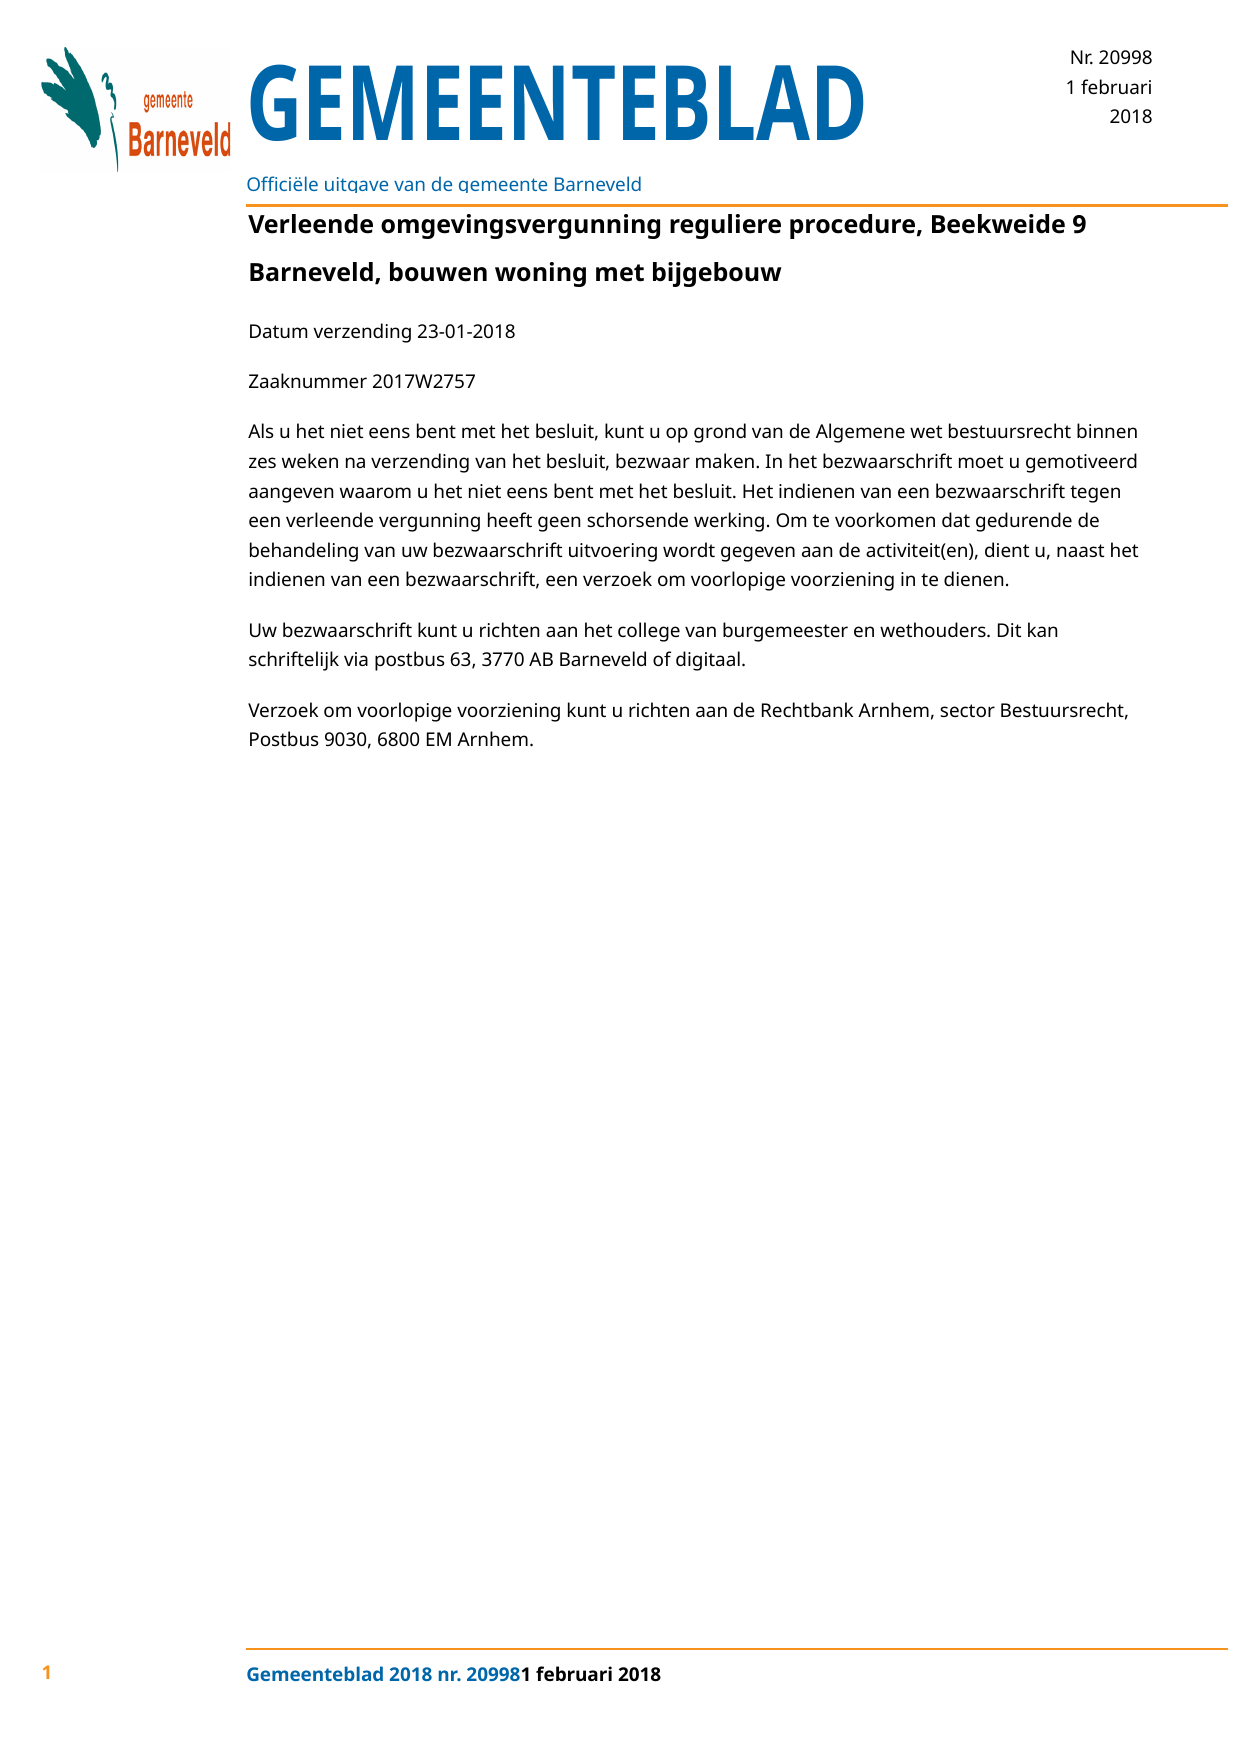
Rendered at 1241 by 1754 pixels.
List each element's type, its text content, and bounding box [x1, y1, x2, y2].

text Datum verzending 23-01-2018 [248, 318, 1152, 344]
text Verzoek om voorlopige voorziening kunt u richten aan de Rechtbank Arnhem, sector Bestuursrecht, Postbus 9030, 6800 EM Arnhem. [248, 697, 1152, 752]
text Zaaknummer 2017W2757 [248, 368, 1152, 394]
picture [41, 47, 231, 172]
text Als u het niet eens bent met het besluit, kunt u op grond van de Algemene wet bestuursrecht binnen zes weken na verzending van het besluit, bezwaar maken. In het bezwaarschrift moet u gemotiveerd aangeven waarom u het niet eens bent met het besluit. Het indienen van een bezwaarschrift tegen een verleende vergunning heeft geen schorsende werking. Om te voorkomen dat gedurende de behandeling van uw bezwaarschrift uitvoering wordt gegeven aan de activiteit(en), dient u, naast het indienen van een bezwaarschrift, een verzoek om voorlopige voorziening in te dienen. [248, 419, 1152, 592]
text Uw bezwaarschrift kunt u richten aan het college van burgemeester en wethouders. Dit kan schriftelijk via postbus 63, 3770 AB Barneveld of digitaal. [248, 617, 1152, 672]
text Verleende omgevingsvergunning reguliere procedure, Beekweide 9 Barneveld, bouwen woning met bijgebouw [248, 207, 1152, 288]
